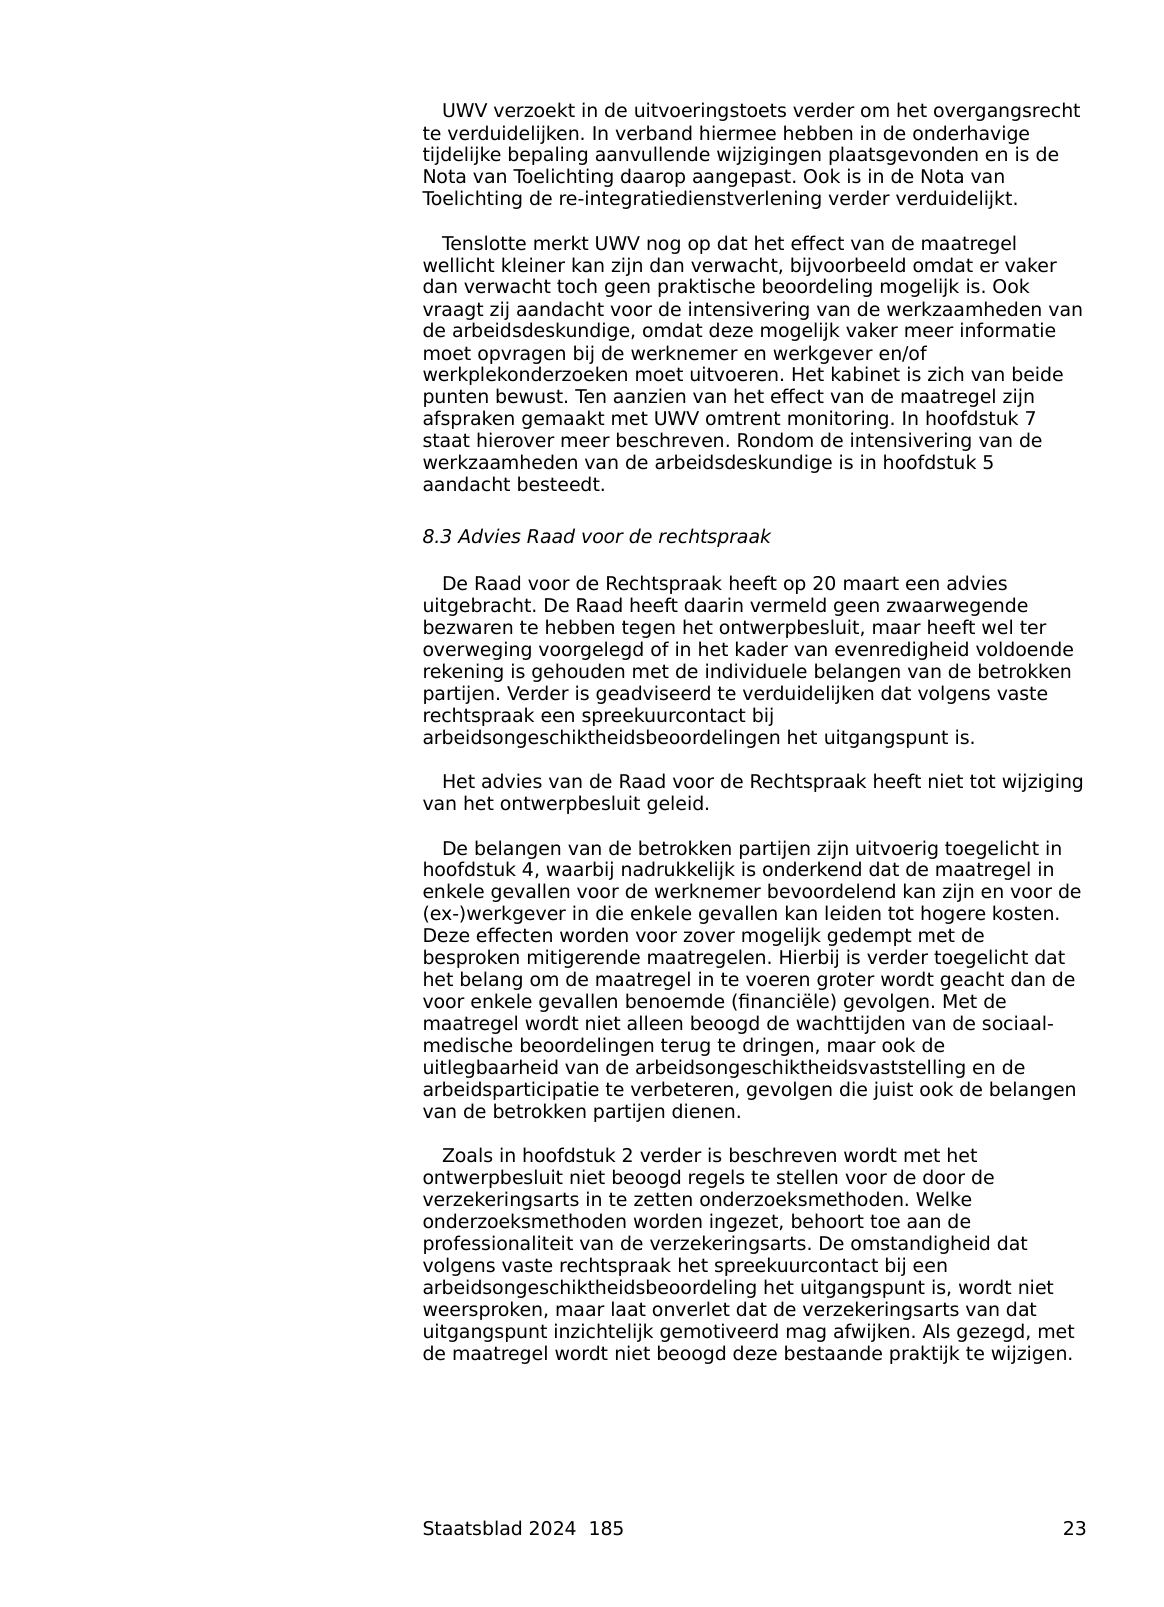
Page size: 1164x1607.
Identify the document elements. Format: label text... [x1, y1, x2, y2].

text UWV verzoekt in de uitvoeringstoets verder om het overgangsrecht te verduidelijken. In verband hiermee hebben in de onderhavige tijdelijke bepaling aanvullende wijzigingen plaatsgevonden en is de Nota van Toelichting daarop aangepast. Ook is in de Nota van Toelichting de re-integratiedienstverlening verder verduidelijkt. [422, 100, 1087, 210]
text De Raad voor de Rechtspraak heeft op 20 maart een advies uitgebracht. De Raad heeft daarin vermeld geen zwaarwegende bezwaren te hebben tegen het ontwerpbesluit, maar heeft wel ter overweging voorgelegd of in het kader van evenredigheid voldoende rekening is gehouden met de individuele belangen van de betrokken partijen. Verder is geadviseerd te verduidelijken dat volgens vaste rechtspraak een spreekuurcontact bij arbeidsongeschiktheidsbeoordelingen het uitgangspunt is. [422, 573, 1087, 749]
subtitle 8.3 Advies Raad voor de rechtspraak [422, 526, 1087, 548]
text Tenslotte merkt UWV nog op dat het effect van de maatregel wellicht kleiner kan zijn dan verwacht, bijvoorbeeld omdat er vaker dan verwacht toch geen praktische beoordeling mogelijk is. Ook vraagt zij aandacht voor de intensivering van de werkzaamheden van de arbeidsdeskundige, omdat deze mogelijk vaker meer informatie moet opvragen bij de werknemer en werkgever en/of werkplekonderzoeken moet uitvoeren. Het kabinet is zich van beide punten bewust. Ten aanzien van het effect van de maatregel zijn afspraken gemaakt met UWV omtrent monitoring. In hoofdstuk 7 staat hierover meer beschreven. Rondom de intensivering van de werkzaamheden van de arbeidsdeskundige is in hoofdstuk 5 aandacht besteedt. [422, 232, 1087, 496]
text Het advies van de Raad voor de Rechtspraak heeft niet tot wijziging van het ontwerpbesluit geleid. [422, 771, 1087, 815]
text De belangen van de betrokken partijen zijn uitvoerig toegelicht in hoofdstuk 4, waarbij nadrukkelijk is onderkend dat de maatregel in enkele gevallen voor de werknemer bevoordelend kan zijn en voor de (ex-)werkgever in die enkele gevallen kan leiden tot hogere kosten. Deze effecten worden voor zover mogelijk gedempt met de besproken mitigerende maatregelen. Hierbij is verder toegelicht dat het belang om de maatregel in te voeren groter wordt geacht dan de voor enkele gevallen benoemde (financiële) gevolgen. Met de maatregel wordt niet alleen beoogd de wachttijden van de sociaal-medische beoordelingen terug te dringen, maar ook de uitlegbaarheid van de arbeidsongeschiktheidsvaststelling en de arbeidsparticipatie te verbeteren, gevolgen die juist ook de belangen van de betrokken partijen dienen. [422, 837, 1087, 1123]
text Zoals in hoofdstuk 2 verder is beschreven wordt met het ontwerpbesluit niet beoogd regels te stellen voor de door de verzekeringsarts in te zetten onderzoeksmethoden. Welke onderzoeksmethoden worden ingezet, behoort toe aan de professionaliteit van de verzekeringsarts. De omstandigheid dat volgens vaste rechtspraak het spreekuurcontact bij een arbeidsongeschiktheidsbeoordeling het uitgangspunt is, wordt niet weersproken, maar laat onverlet dat de verzekeringsarts van dat uitgangspunt inzichtelijk gemotiveerd mag afwijken. Als gezegd, met de maatregel wordt niet beoogd deze bestaande praktijk te wijzigen. [422, 1145, 1087, 1365]
